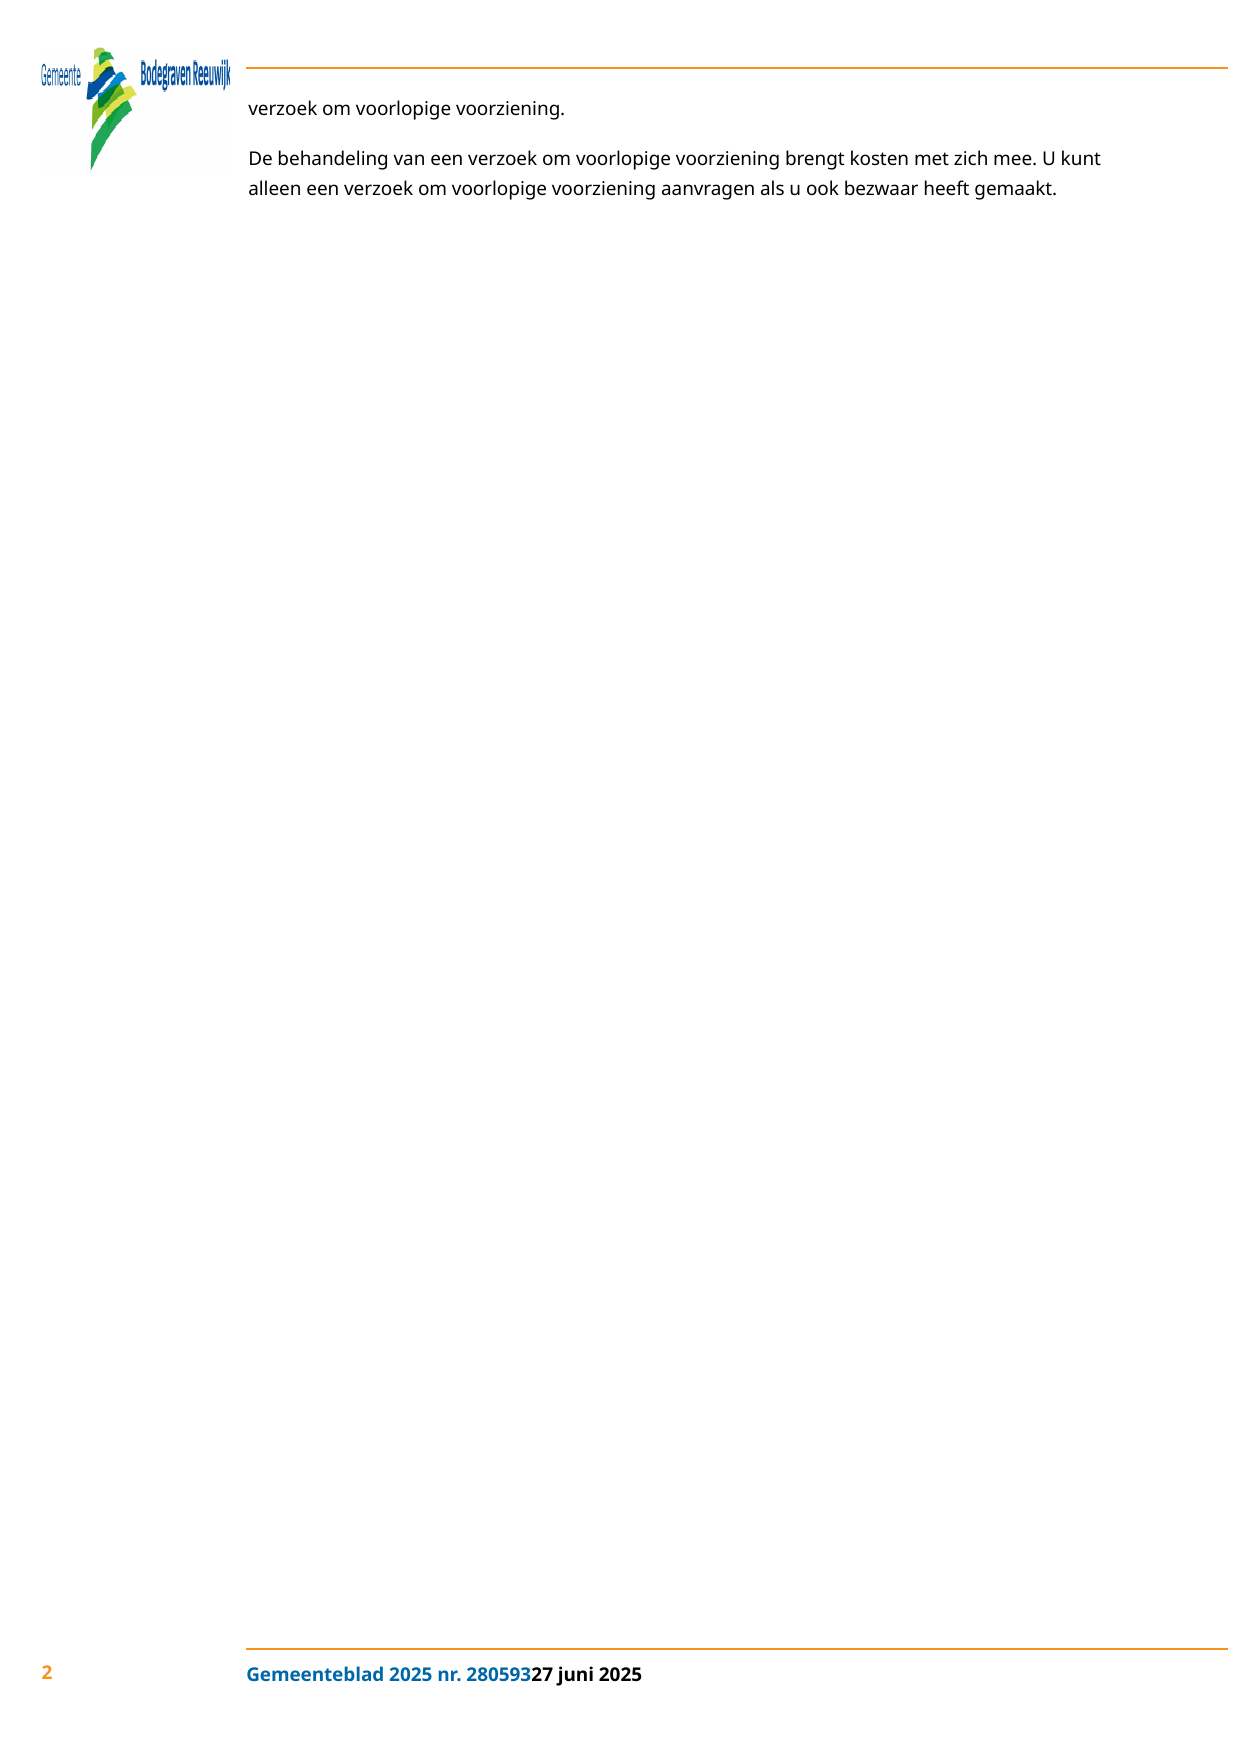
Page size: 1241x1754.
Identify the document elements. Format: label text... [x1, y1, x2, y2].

picture [41, 47, 231, 172]
text verzoek om voorlopige voorziening. [248, 95, 1152, 121]
text De behandeling van een verzoek om voorlopige voorziening brengt kosten met zich mee. U kunt alleen een verzoek om voorlopige voorziening aanvragen als u ook bezwaar heeft gemaakt. [248, 145, 1152, 201]
